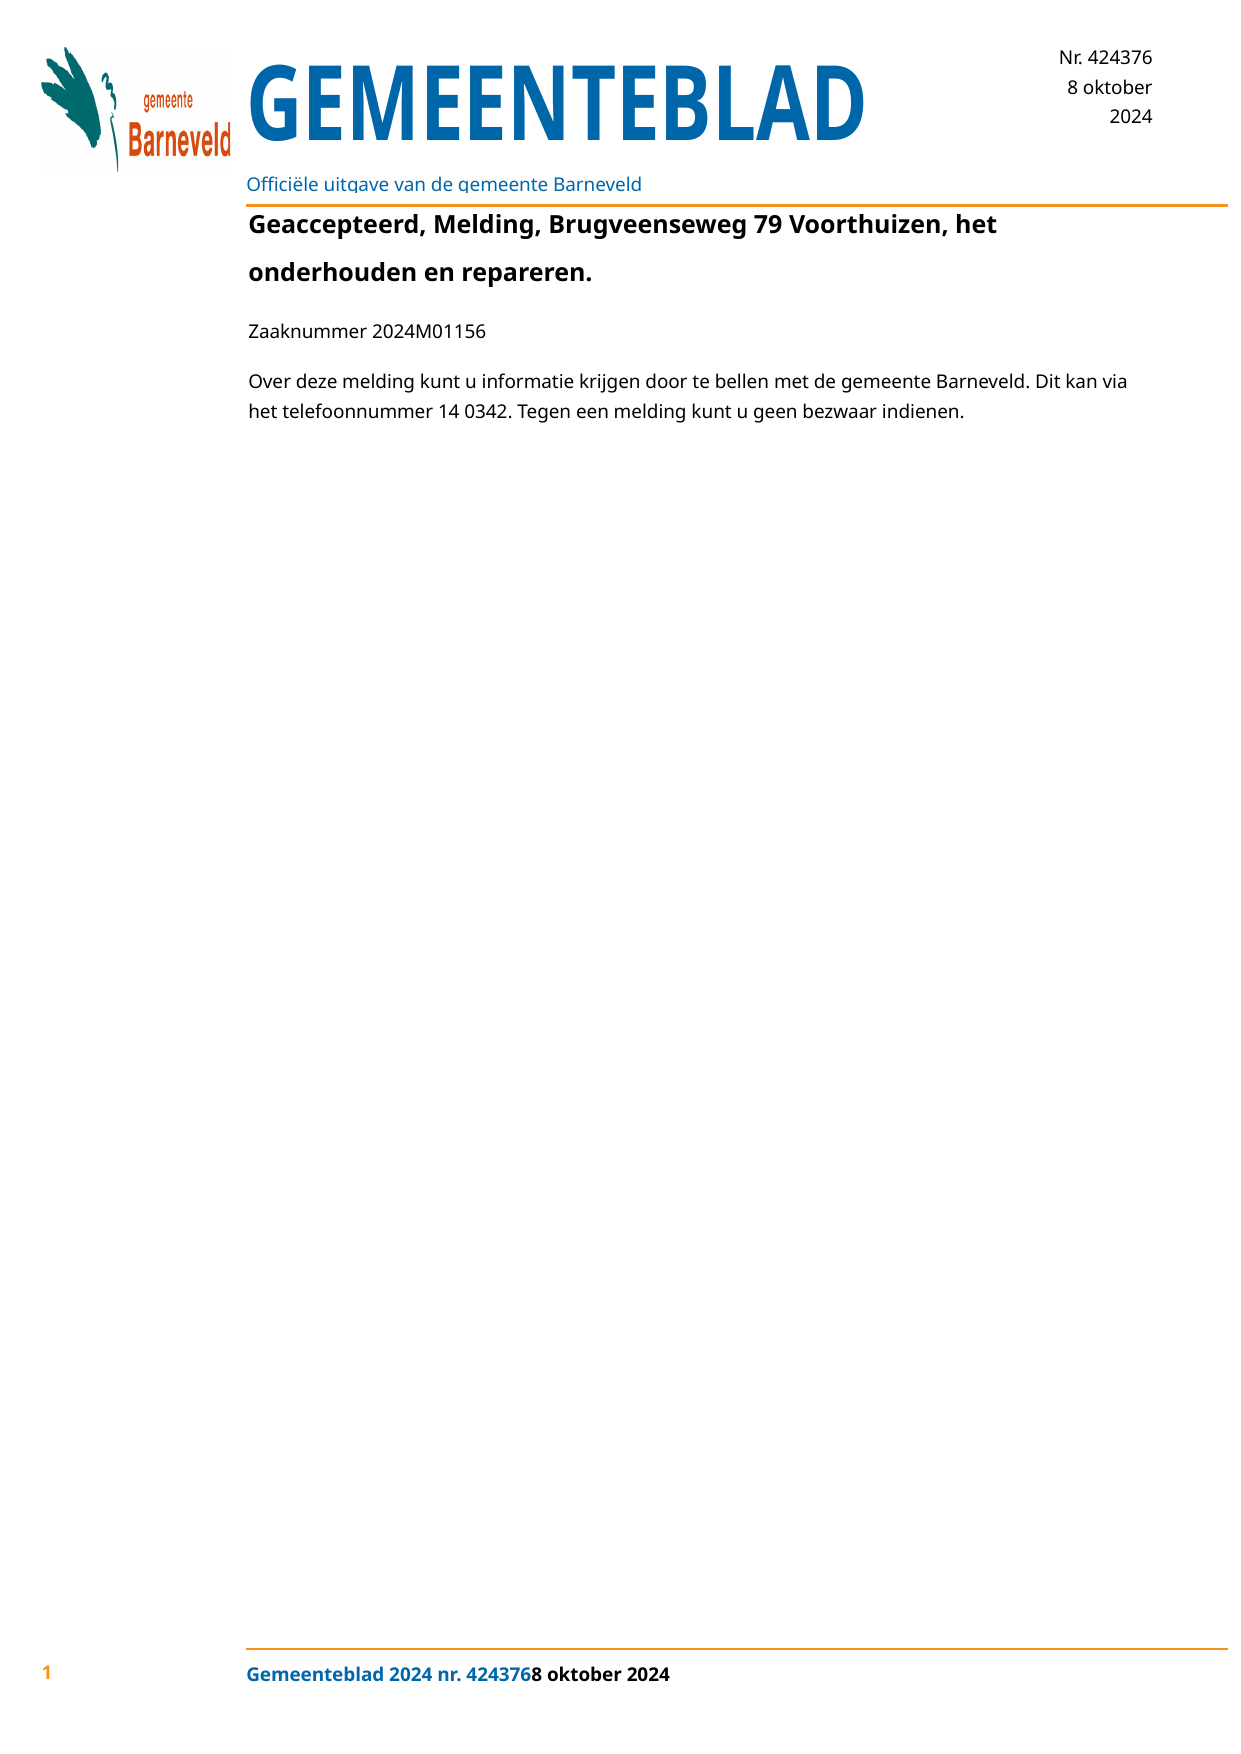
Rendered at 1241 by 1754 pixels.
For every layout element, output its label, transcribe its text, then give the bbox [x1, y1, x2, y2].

text Zaaknummer 2024M01156 [248, 318, 1152, 344]
text Over deze melding kunt u informatie krijgen door te bellen met de gemeente Barneveld. Dit kan via het telefoonnummer 14 0342. Tegen een melding kunt u geen bezwaar indienen. [248, 368, 1152, 424]
picture [41, 47, 231, 172]
text Geaccepteerd, Melding, Brugveenseweg 79 Voorthuizen, het onderhouden en repareren. [248, 207, 1152, 288]
